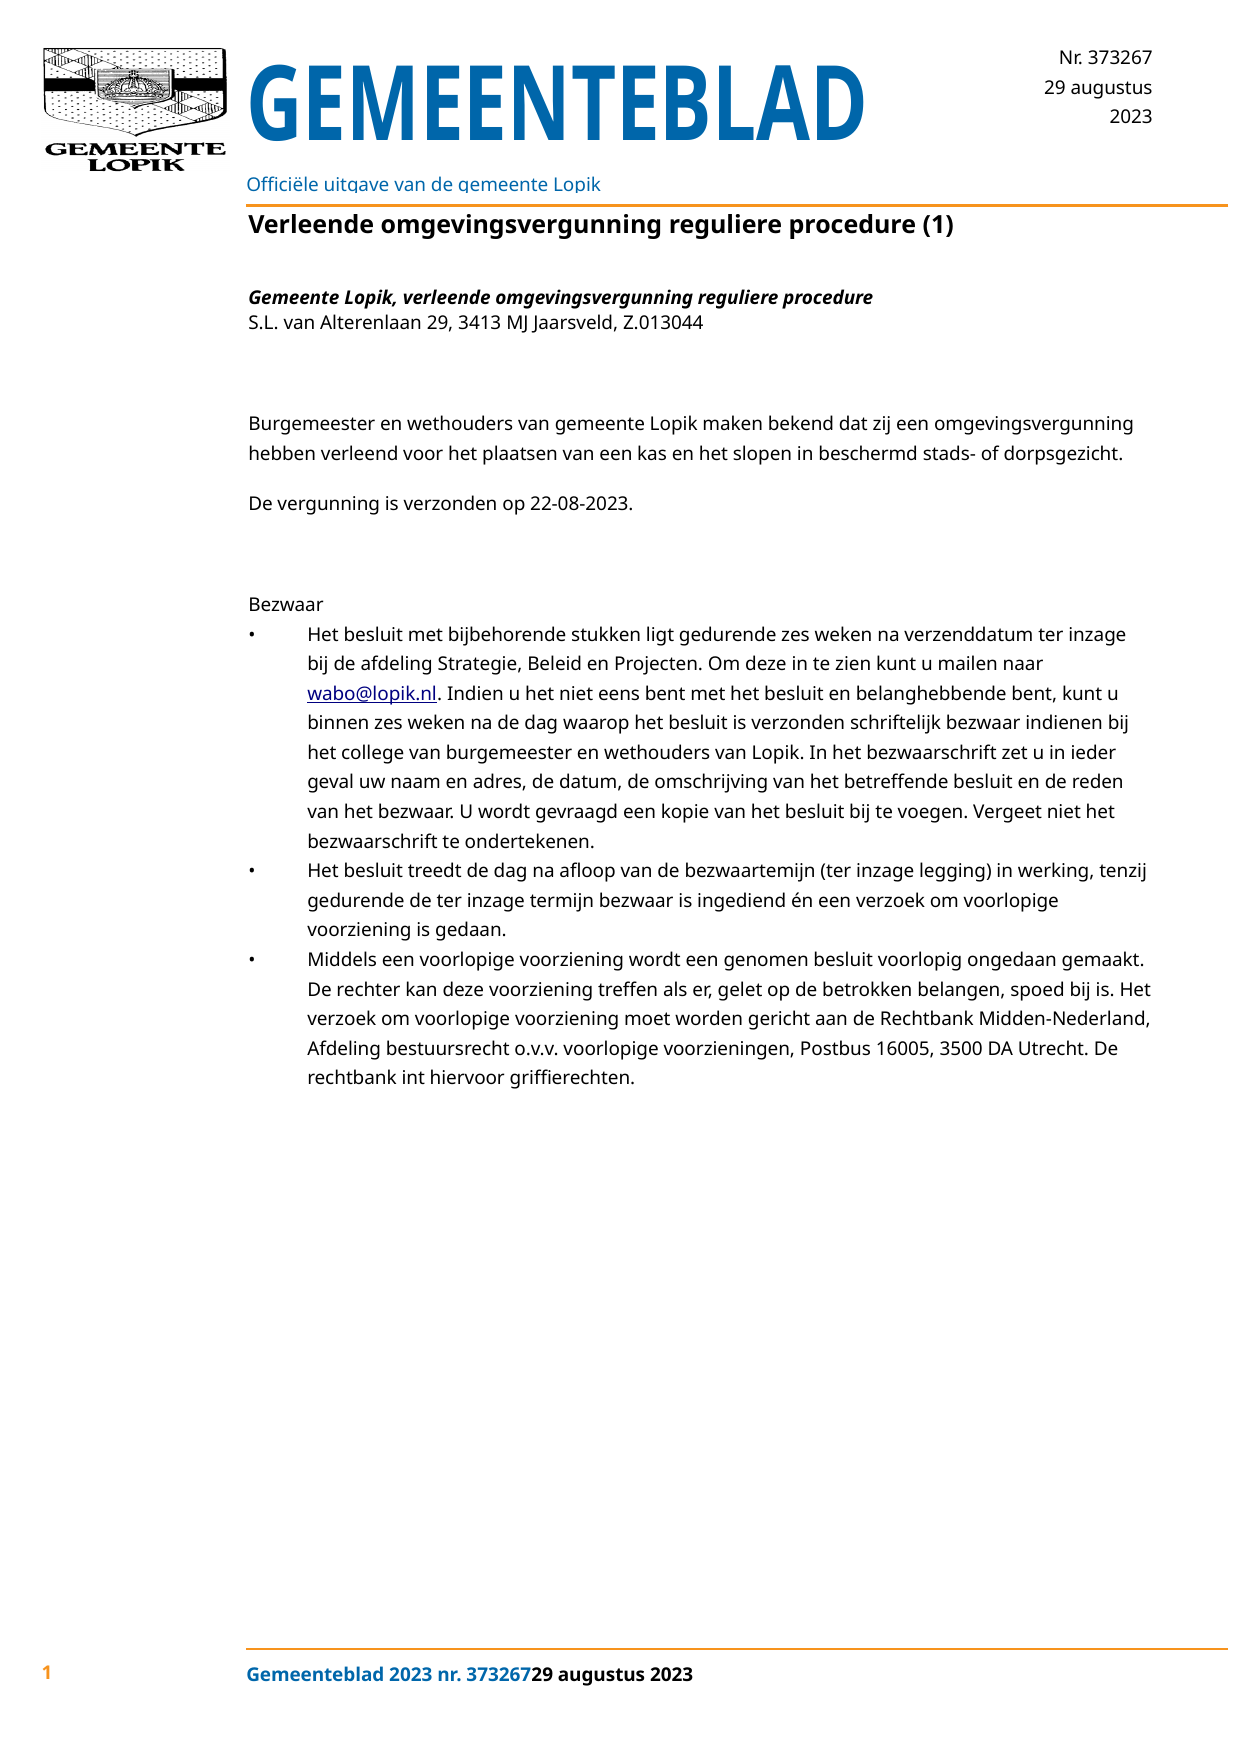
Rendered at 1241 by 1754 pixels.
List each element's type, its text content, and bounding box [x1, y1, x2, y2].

list Het besluit met bijbehorende stukken ligt gedurende zes weken na verzenddatum ter inzage bij de afdeling Strategie, Beleid en Projecten. Om deze in te zien kunt u mailen naar wabo@lopik.nl. Indien u het niet eens bent met het besluit en belanghebbende bent, kunt u binnen zes weken na de dag waarop het besluit is verzonden schriftelijk bezwaar indienen bij het college van burgemeester en wethouders van Lopik. In het bezwaarschrift zet u in ieder geval uw naam en adres, de datum, de omschrijving van het betreffende besluit en de reden van het bezwaar. U wordt gevraagd een kopie van het besluit bij te voegen. Vergeet niet het bezwaarschrift te ondertekenen. [248, 621, 1152, 854]
picture [41, 47, 231, 172]
list Middels een voorlopige voorziening wordt een genomen besluit voorlopig ongedaan gemaakt. De rechter kan deze voorziening treffen als er, gelet op de betrokken belangen, spoed bij is. Het verzoek om voorlopige voorziening moet worden gericht aan de Rechtbank Midden-Nederland, Afdeling bestuursrecht o.v.v. voorlopige voorzieningen, Postbus 16005, 3500 DA Utrecht. De rechtbank int hiervoor griffierechten. [248, 946, 1152, 1090]
text Bezwaar [248, 591, 1152, 617]
text Gemeente Lopik, verleende omgevingsvergunning reguliere procedure [248, 284, 1152, 309]
list Het besluit treedt de dag na afloop van de bezwaartemijn (ter inzage legging) in werking, tenzij gedurende de ter inzage termijn bezwaar is ingediend én een verzoek om voorlopige voorziening is gedaan. [248, 857, 1152, 942]
text Verleende omgevingsvergunning reguliere procedure (1) [248, 207, 1152, 241]
text Burgemeester en wethouders van gemeente Lopik maken bekend dat zij een omgevingsvergunning hebben verleend voor het plaatsen van een kas en het slopen in beschermd stads- of dorpsgezicht. [248, 410, 1152, 466]
text De vergunning is verzonden op 22-08-2023. [248, 490, 1152, 516]
text S.L. van Alterenlaan 29, 3413 MJ Jaarsveld, Z.013044 [248, 309, 1152, 335]
